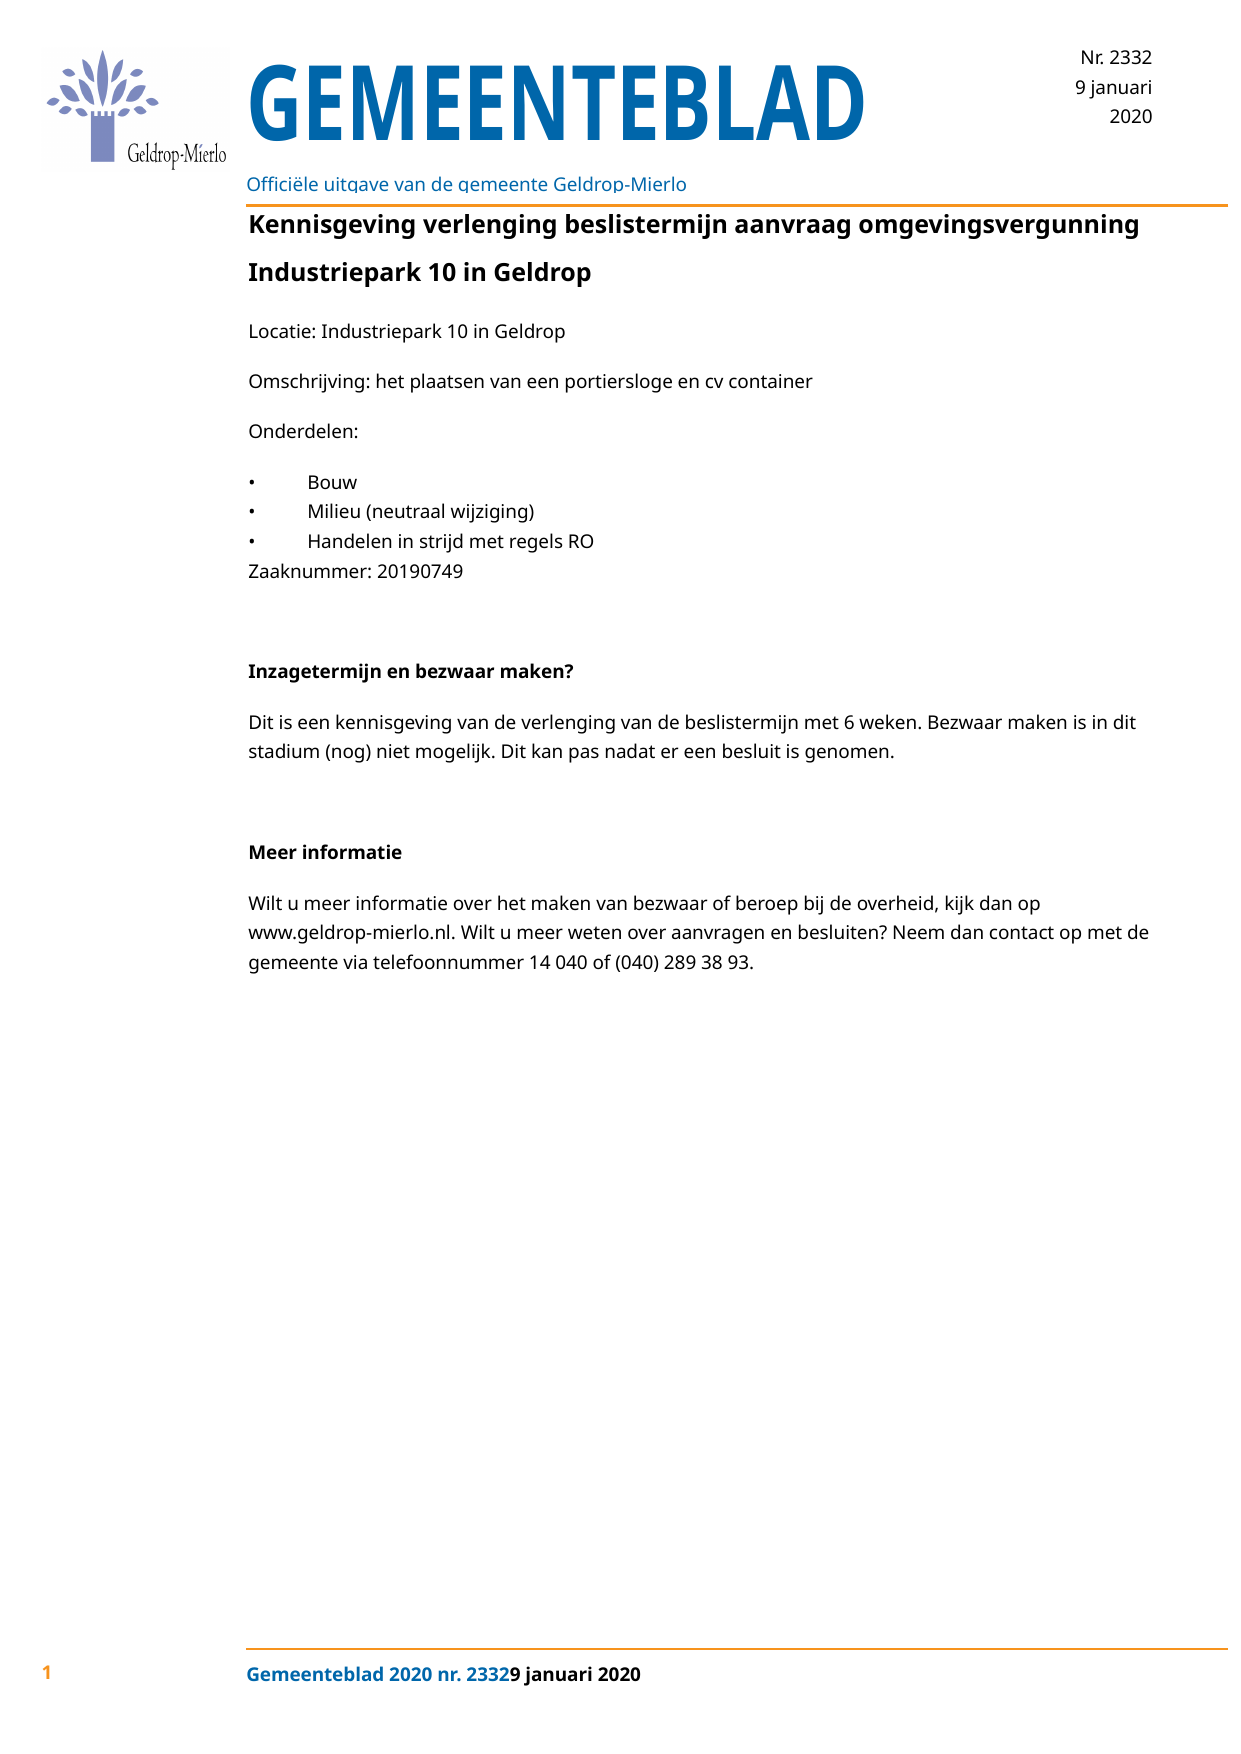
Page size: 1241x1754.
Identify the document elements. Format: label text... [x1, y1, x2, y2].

text Locatie: Industriepark 10 in Geldrop [248, 318, 1152, 344]
text Omschrijving: het plaatsen van een portiersloge en cv container [248, 368, 1152, 394]
text Wilt u meer informatie over het maken van bezwaar of beroep bij de overheid, kijk dan op www.geldrop-mierlo.nl. Wilt u meer weten over aanvragen en besluiten? Neem dan contact op met de gemeente via telefoonnummer 14 040 of (040) 289 38 93. [248, 890, 1152, 975]
text Onderdelen: [248, 419, 1152, 444]
text Dit is een kennisgeving van de verlenging van de beslistermijn met 6 weken. Bezwaar maken is in dit stadium (nog) niet mogelijk. Dit kan pas nadat er een besluit is genomen. [248, 709, 1152, 764]
text Kennisgeving verlenging beslistermijn aanvraag omgevingsvergunning Industriepark 10 in Geldrop [248, 207, 1152, 288]
list Bouw [248, 469, 1152, 495]
list Milieu (neutraal wijziging) [248, 499, 1152, 524]
text Meer informatie [248, 839, 1152, 865]
text Inzagetermijn en bezwaar maken? [248, 659, 1152, 684]
picture [41, 47, 231, 172]
list Handelen in strijd met regels RO [248, 528, 1152, 554]
text Zaaknummer: 20190749 [248, 558, 1152, 584]
